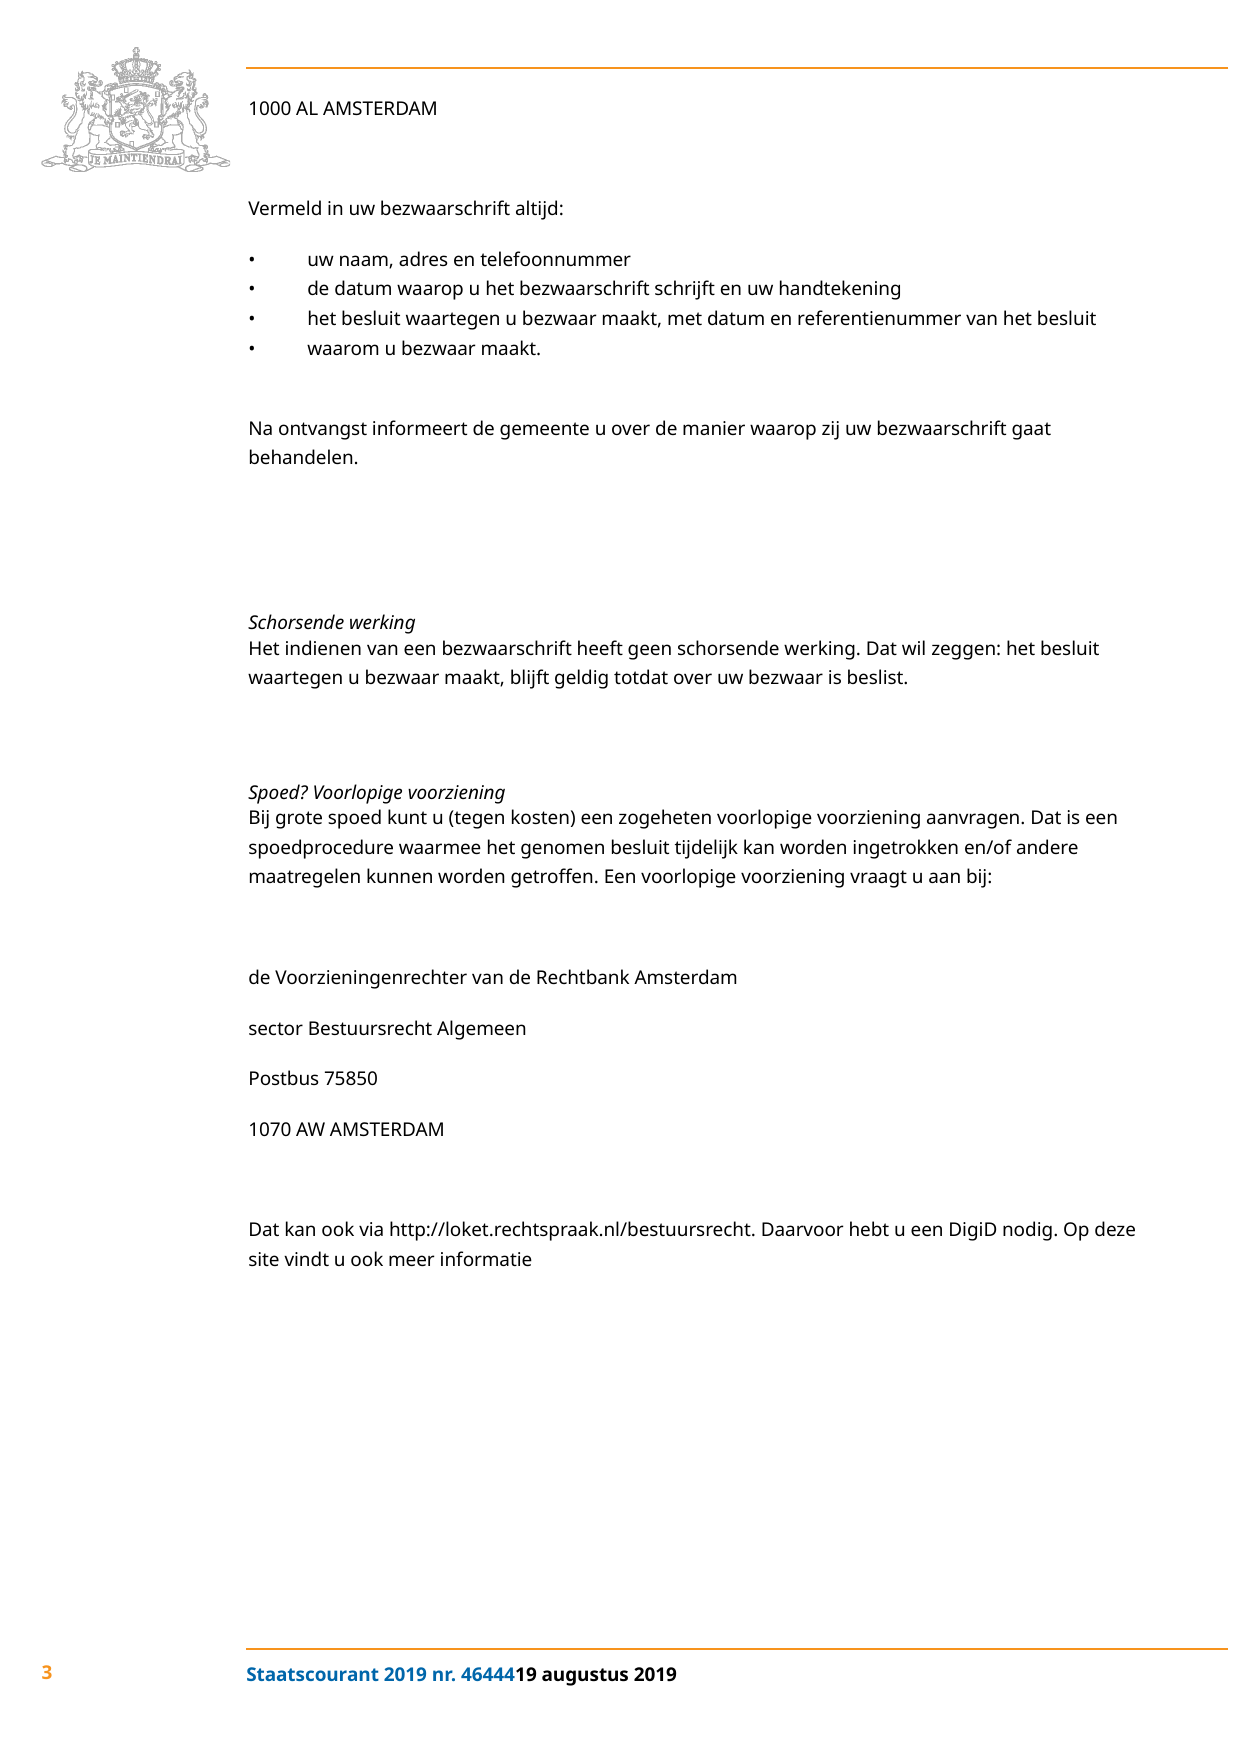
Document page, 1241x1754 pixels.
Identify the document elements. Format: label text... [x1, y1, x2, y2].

text 1000 AL AMSTERDAM [248, 95, 1152, 121]
text Vermeld in uw bezwaarschrift altijd: [248, 196, 1152, 221]
text Postbus 75850 [248, 1065, 1152, 1091]
text Het indienen van een bezwaarschrift heeft geen schorsende werking. Dat wil zeggen: het besluit waartegen u bezwaar maakt, blijft geldig totdat over uw bezwaar is beslist. [248, 635, 1152, 690]
picture [41, 47, 231, 172]
text Spoed? Voorlopige voorziening [248, 779, 1152, 804]
text Na ontvangst informeert de gemeente u over de manier waarop zij uw bezwaarschrift gaat behandelen. [248, 415, 1152, 470]
list waarom u bezwaar maakt. [248, 335, 1152, 361]
text Schorsende werking [248, 609, 1152, 635]
list uw naam, adres en telefoonnummer [248, 246, 1152, 272]
list de datum waarop u het bezwaarschrift schrijft en uw handtekening [248, 276, 1152, 301]
text de Voorzieningenrechter van de Rechtbank Amsterdam [248, 964, 1152, 990]
list het besluit waartegen u bezwaar maakt, met datum en referentienummer van het besluit [248, 305, 1152, 331]
text sector Bestuursrecht Algemeen [248, 1015, 1152, 1041]
text 1070 AW AMSTERDAM [248, 1116, 1152, 1142]
text Dat kan ook via http://loket.rechtspraak.nl/bestuursrecht. Daarvoor hebt u een DigiD nodig. Op deze site vindt u ook meer informatie [248, 1217, 1152, 1272]
text Bij grote spoed kunt u (tegen kosten) een zogeheten voorlopige voorziening aanvragen. Dat is een spoedprocedure waarmee het genomen besluit tijdelijk kan worden ingetrokken en/of andere maatregelen kunnen worden getroffen. Een voorlopige voorziening vraagt u aan bij: [248, 804, 1152, 889]
